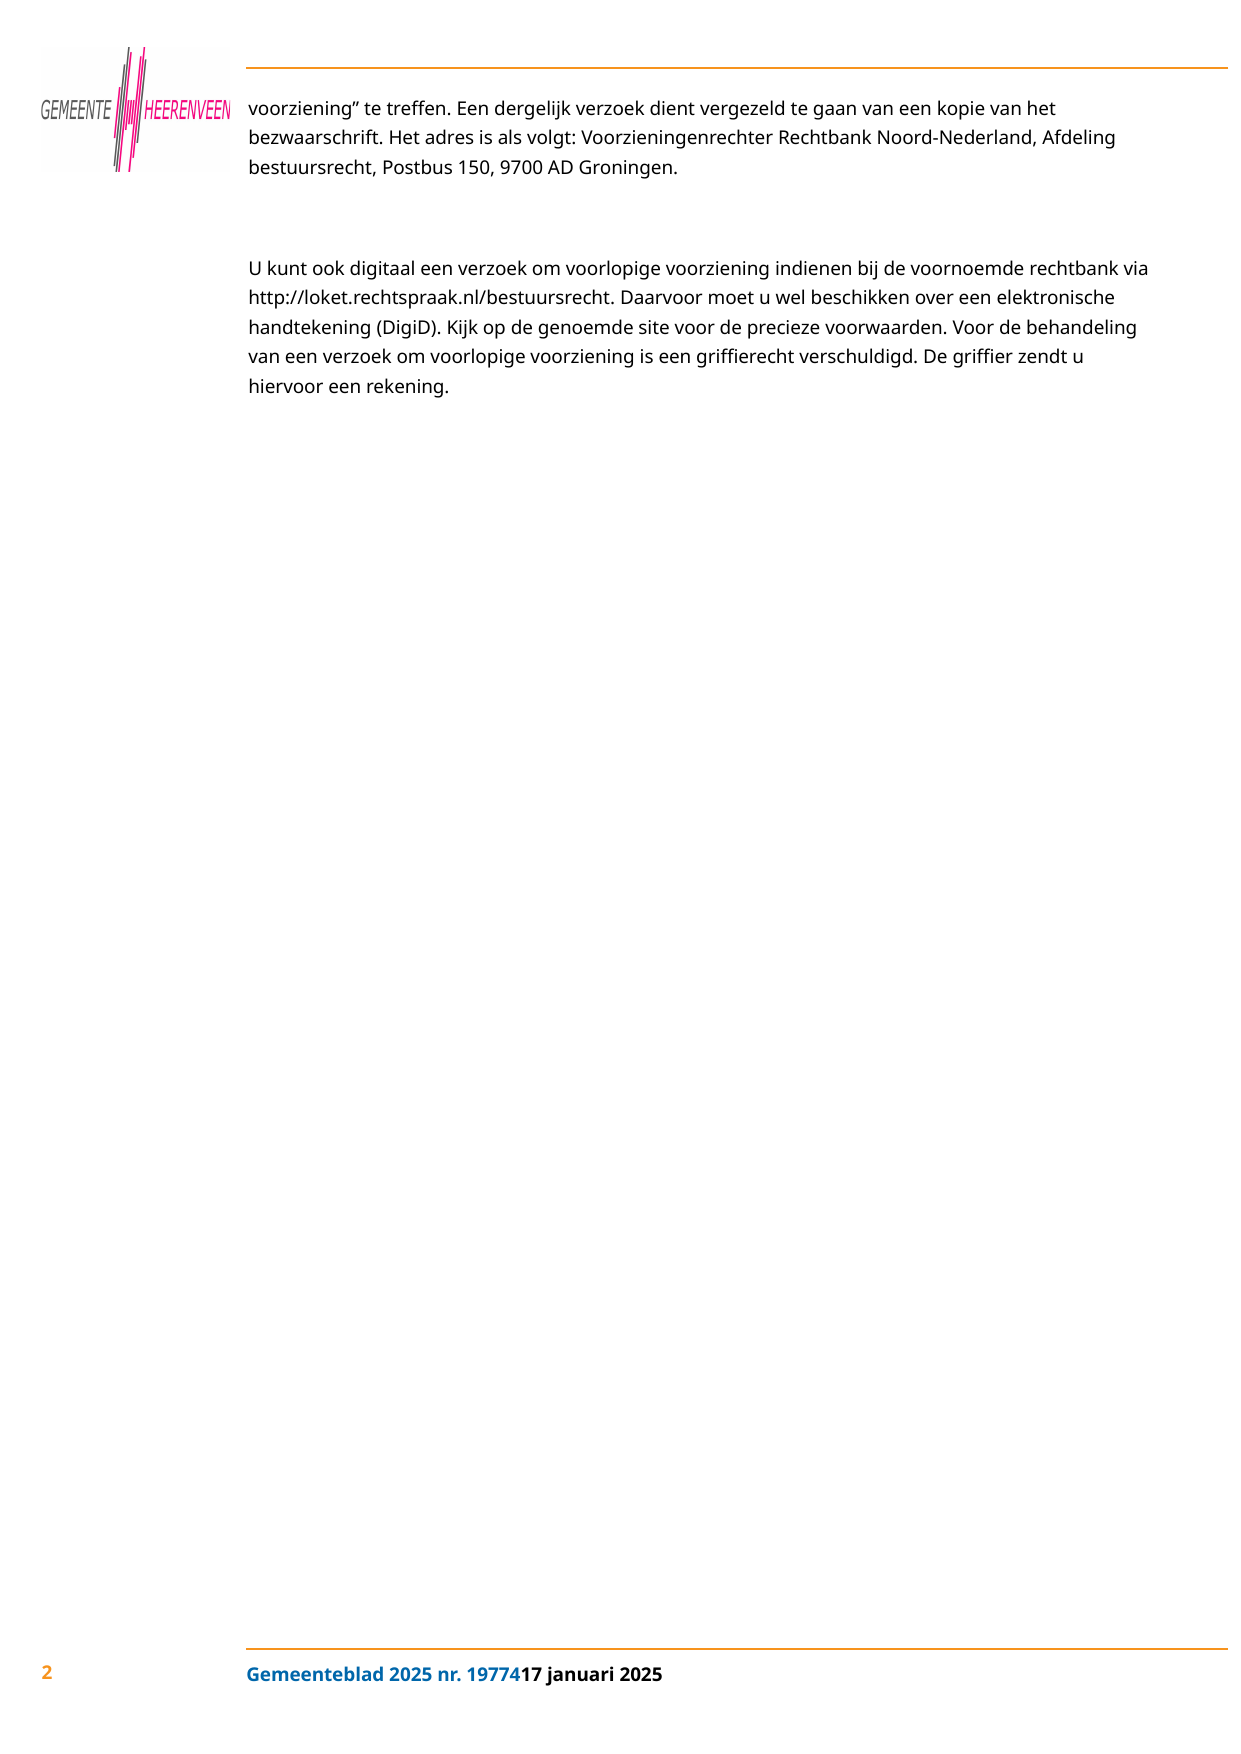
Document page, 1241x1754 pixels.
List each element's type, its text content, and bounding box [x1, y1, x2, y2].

text voorziening” te treffen. Een dergelijk verzoek dient vergezeld te gaan van een kopie van het bezwaarschrift. Het adres is als volgt: Voorzieningenrechter Rechtbank Noord-Nederland, Afdeling bestuursrecht, Postbus 150, 9700 AD Groningen. [248, 95, 1152, 180]
picture [41, 47, 231, 172]
text U kunt ook digitaal een verzoek om voorlopige voorziening indienen bij de voornoemde rechtbank via http://loket.rechtspraak.nl/bestuursrecht. Daarvoor moet u wel beschikken over een elektronische handtekening (DigiD). Kijk op de genoemde site voor de precieze voorwaarden. Voor de behandeling van een verzoek om voorlopige voorziening is een griffierecht verschuldigd. De griffier zendt u hiervoor een rekening. [248, 255, 1152, 399]
